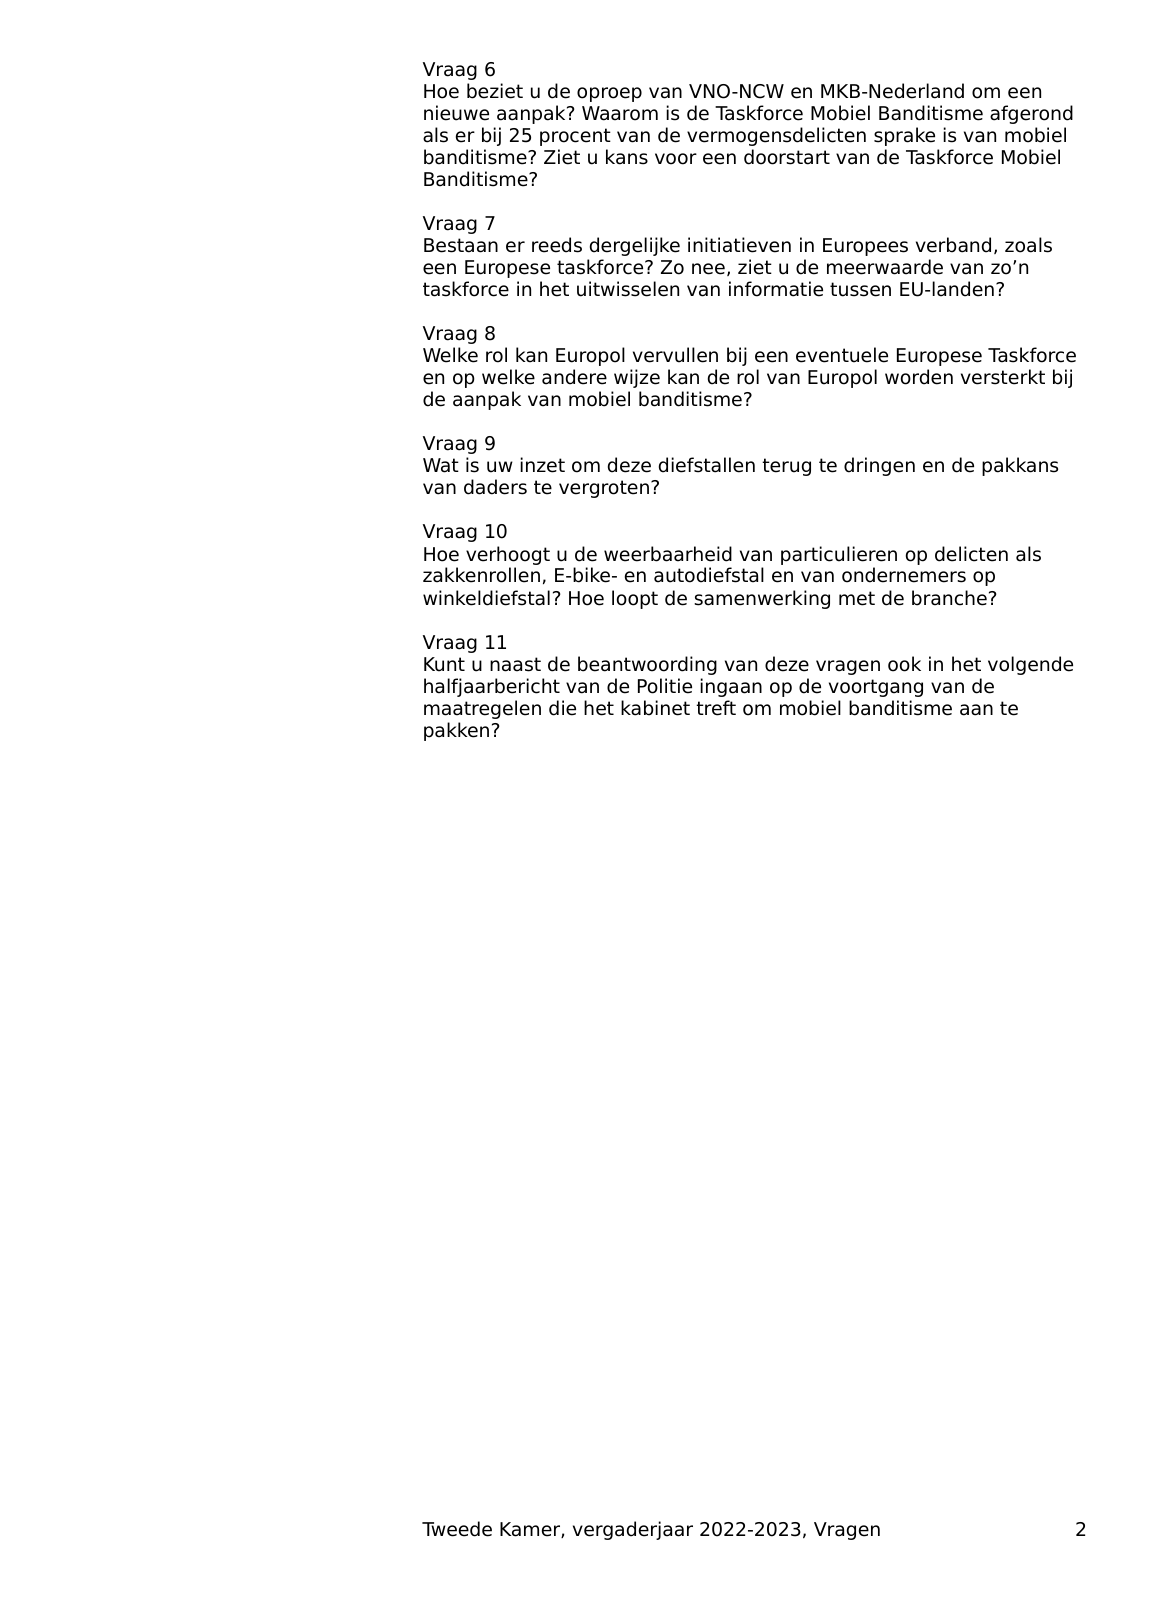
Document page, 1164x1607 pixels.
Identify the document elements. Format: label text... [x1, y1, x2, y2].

text Vraag 11 [422, 632, 1087, 653]
text Vraag 6 [422, 59, 1087, 81]
text Hoe beziet u de oproep van VNO-NCW en MKB-Nederland om een nieuwe aanpak? Waarom is de Taskforce Mobiel Banditisme afgerond als er bij 25 procent van de vermogensdelicten sprake is van mobiel banditisme? Ziet u kans voor een doorstart van de Taskforce Mobiel Banditisme? [422, 81, 1087, 191]
text Vraag 8 [422, 323, 1087, 345]
text Kunt u naast de beantwoording van deze vragen ook in het volgende halfjaarbericht van de Politie ingaan op de voortgang van de maatregelen die het kabinet treft om mobiel banditisme aan te pakken? [422, 653, 1087, 741]
text Vraag 10 [422, 521, 1087, 543]
text Welke rol kan Europol vervullen bij een eventuele Europese Taskforce en op welke andere wijze kan de rol van Europol worden versterkt bij de aanpak van mobiel banditisme? [422, 345, 1087, 411]
text Bestaan er reeds dergelijke initiatieven in Europees verband, zoals een Europese taskforce? Zo nee, ziet u de meerwaarde van zo’n taskforce in het uitwisselen van informatie tussen EU-landen? [422, 235, 1087, 301]
text Vraag 9 [422, 433, 1087, 455]
text Hoe verhoogt u de weerbaarheid van particulieren op delicten als zakkenrollen, E-bike- en autodiefstal en van ondernemers op winkeldiefstal? Hoe loopt de samenwerking met de branche? [422, 543, 1087, 609]
text Wat is uw inzet om deze diefstallen terug te dringen en de pakkans van daders te vergroten? [422, 455, 1087, 499]
text Vraag 7 [422, 213, 1087, 235]
